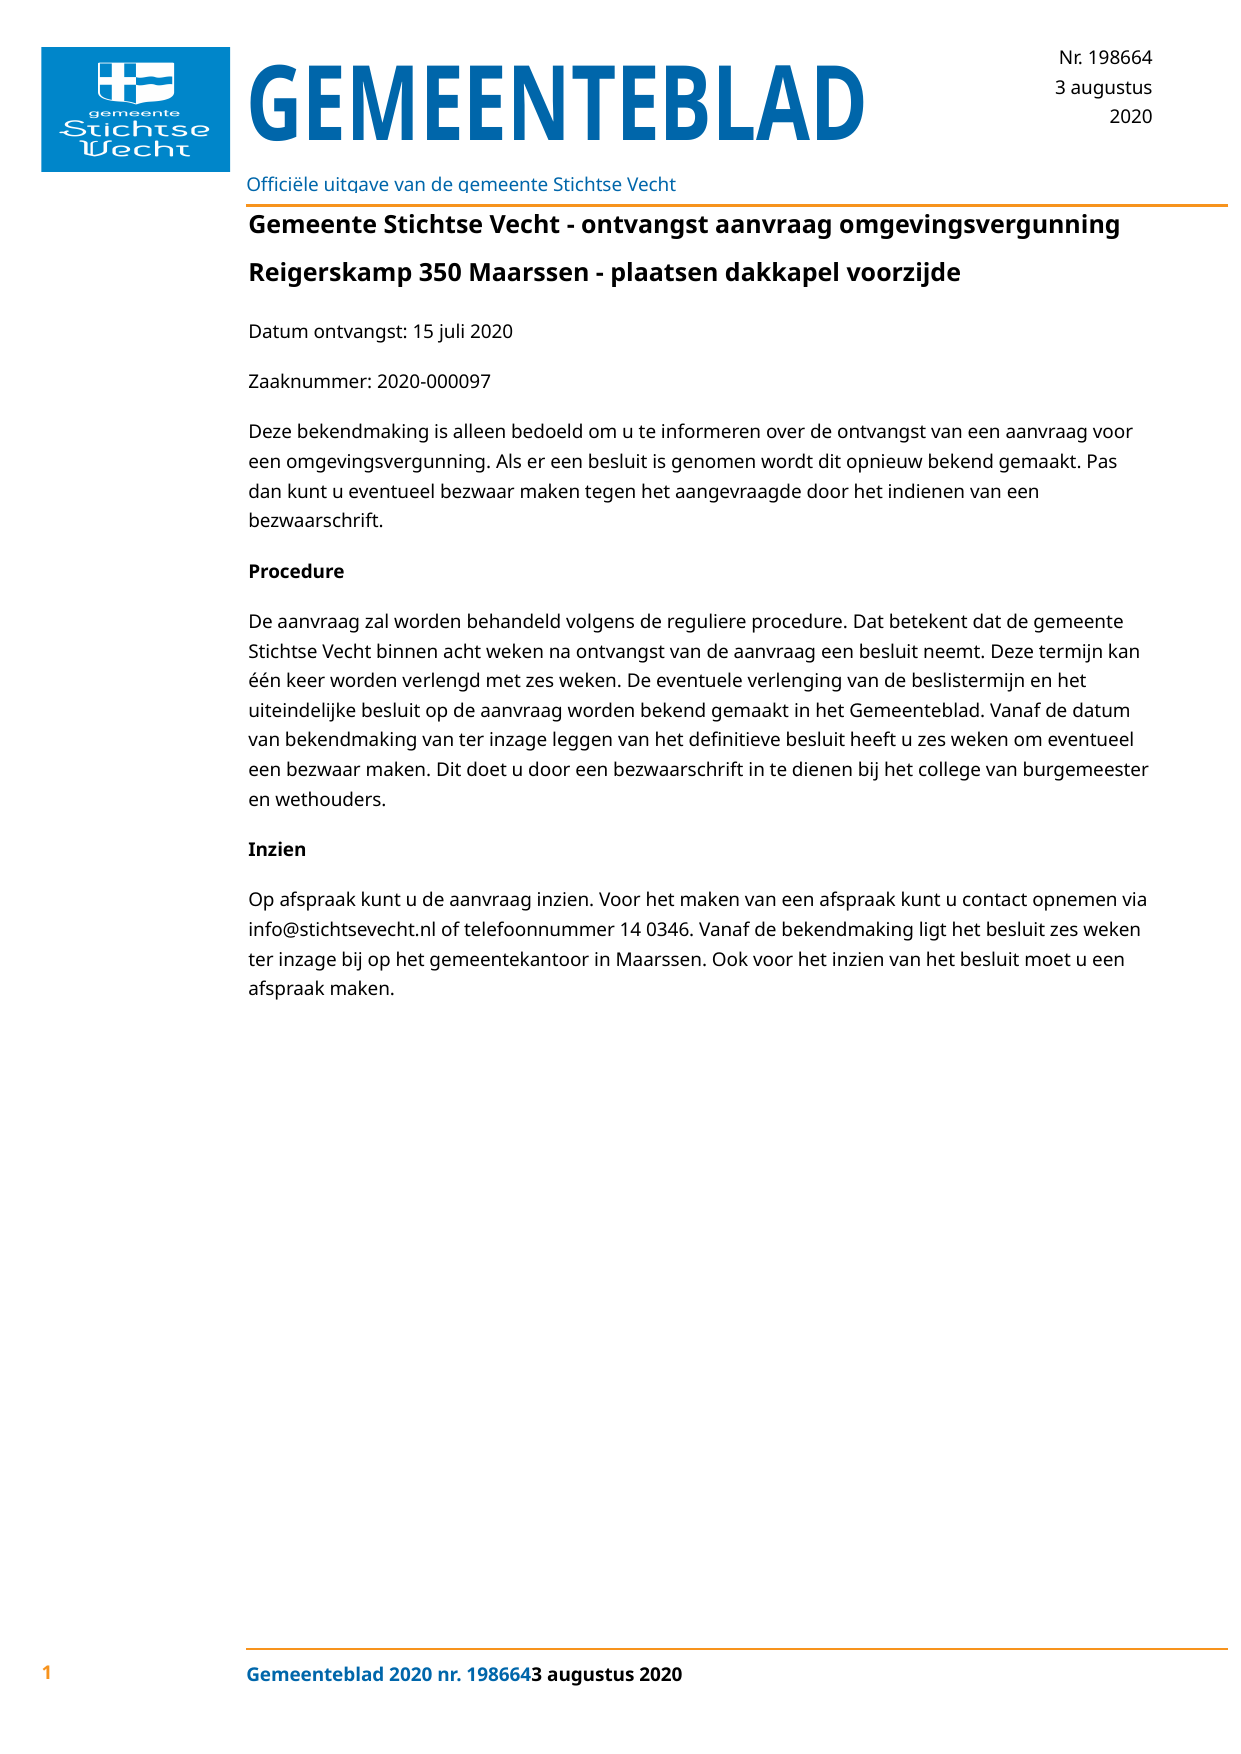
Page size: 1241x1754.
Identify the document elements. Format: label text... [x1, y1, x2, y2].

text De aanvraag zal worden behandeld volgens de reguliere procedure. Dat betekent dat de gemeente Stichtse Vecht binnen acht weken na ontvangst van de aanvraag een besluit neemt. Deze termijn kan één keer worden verlengd met zes weken. De eventuele verlenging van de beslistermijn en het uiteindelijke besluit op de aanvraag worden bekend gemaakt in het Gemeenteblad. Vanaf de datum van bekendmaking van ter inzage leggen van het definitieve besluit heeft u zes weken om eventueel een bezwaar maken. Dit doet u door een bezwaarschrift in te dienen bij het college van burgemeester en wethouders. [248, 608, 1152, 812]
text Zaaknummer: 2020-000097 [248, 368, 1152, 394]
text Op afspraak kunt u de aanvraag inzien. Voor het maken van een afspraak kunt u contact opnemen via info@stichtsevecht.nl of telefoonnummer 14 0346. Vanaf de bekendmaking ligt het besluit zes weken ter inzage bij op het gemeentekantoor in Maarssen. Ook voor het inzien van het besluit moet u een afspraak maken. [248, 887, 1152, 1001]
text Datum ontvangst: 15 juli 2020 [248, 318, 1152, 344]
text Inzien [248, 836, 1152, 862]
picture [137, 63, 174, 103]
picture [99, 63, 135, 101]
text Procedure [248, 558, 1152, 584]
text Gemeente Stichtse Vecht - ontvangst aanvraag omgevingsvergunning Reigerskamp 350 Maarssen - plaatsen dakkapel voorzijde [248, 207, 1152, 288]
text Deze bekendmaking is alleen bedoeld om u te informeren over de ontvangst van een aanvraag voor een omgevingsvergunning. Als er een besluit is genomen wordt dit opnieuw bekend gemaakt. Pas dan kunt u eventueel bezwaar maken tegen het aangevraagde door het indienen van een bezwaarschrift. [248, 419, 1152, 533]
